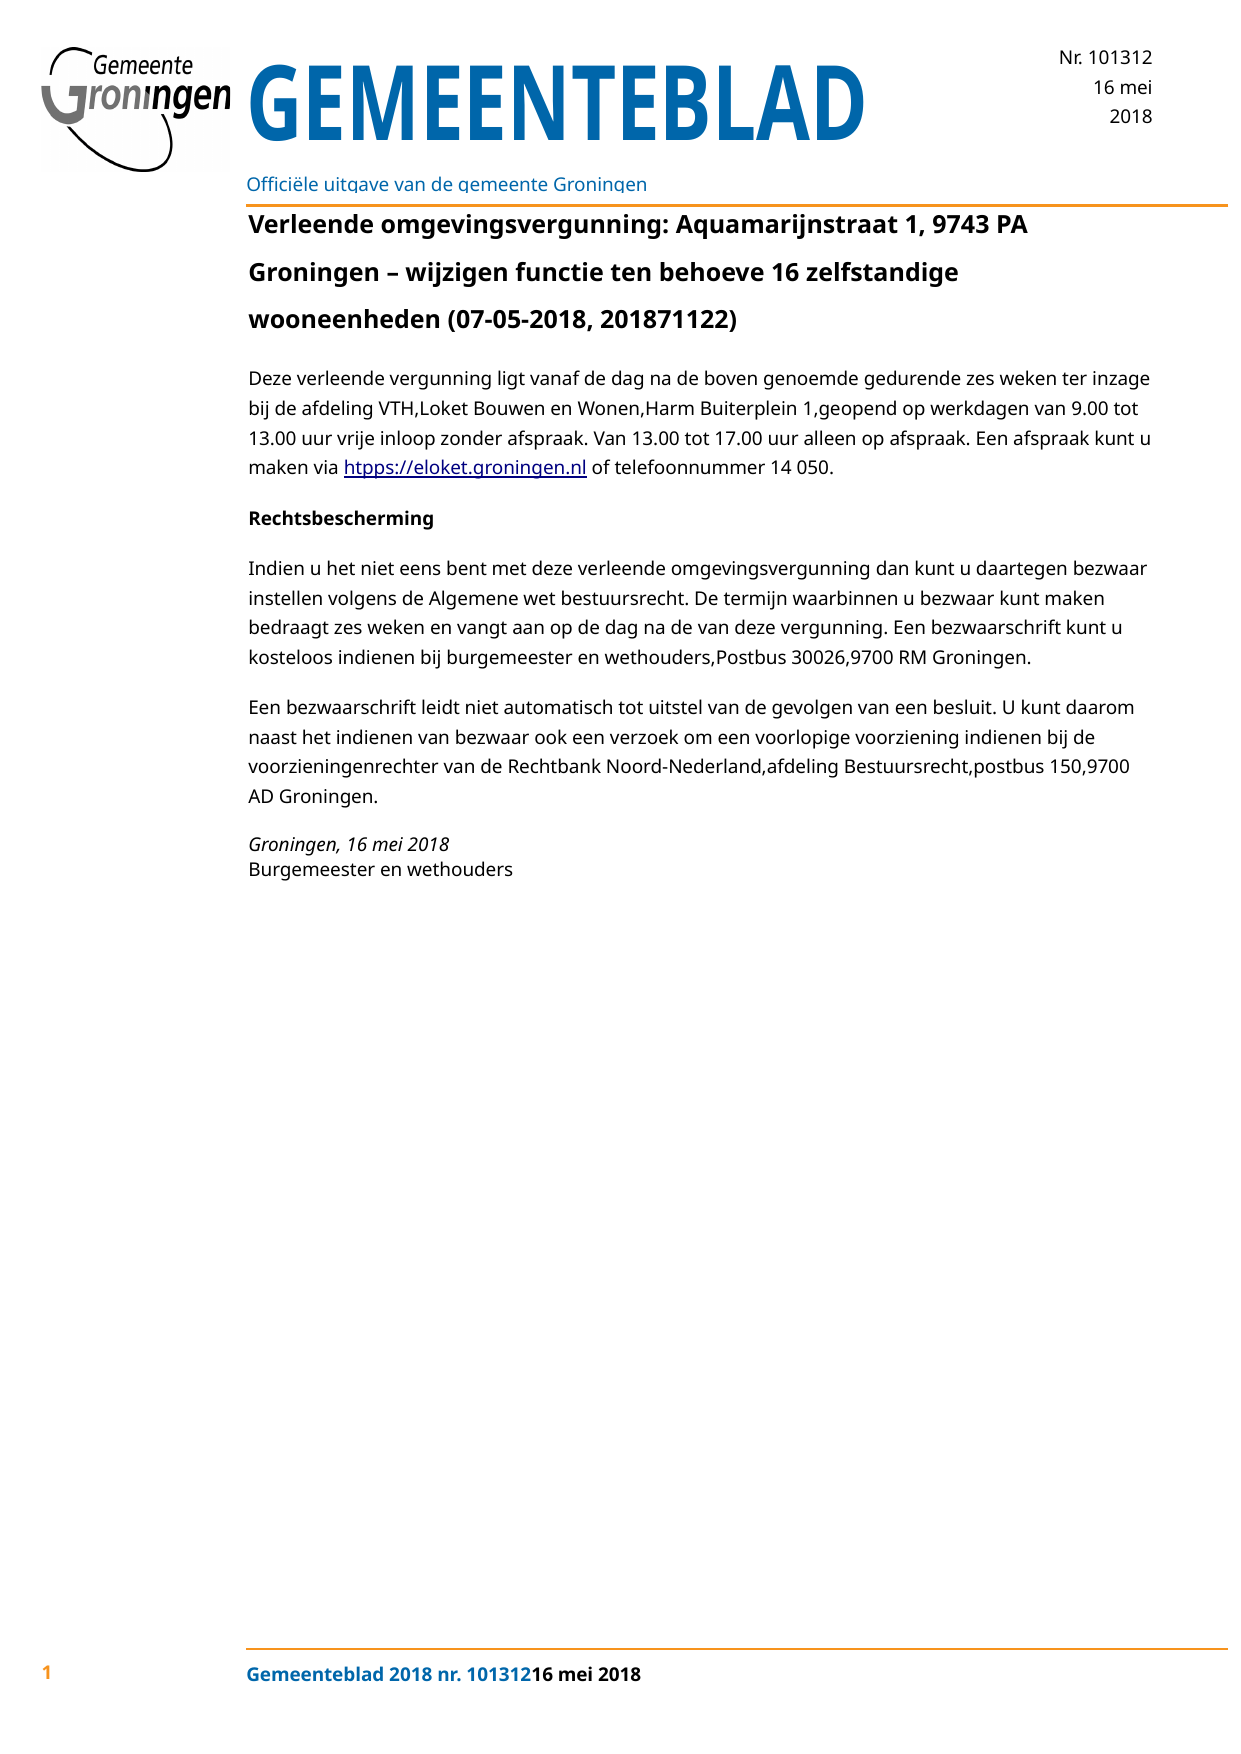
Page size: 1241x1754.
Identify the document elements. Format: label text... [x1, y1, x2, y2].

text Rechtsbescherming [248, 505, 1152, 530]
text Indien u het niet eens bent met deze verleende omgevingsvergunning dan kunt u daartegen bezwaar instellen volgens de Algemene wet bestuursrecht. De termijn waarbinnen u bezwaar kunt maken bedraagt zes weken en vangt aan op de dag na de van deze vergunning. Een bezwaarschrift kunt u kosteloos indienen bij burgemeester en wethouders,Postbus 30026,9700 RM Groningen. [248, 555, 1152, 669]
picture [41, 47, 231, 172]
text Groningen, 16 mei 2018 [248, 831, 1152, 857]
text Burgemeester en wethouders [248, 857, 1152, 882]
text Verleende omgevingsvergunning: Aquamarijnstraat 1, 9743 PA Groningen – wijzigen functie ten behoeve 16 zelfstandige wooneenheden (07-05-2018, 201871122) [248, 207, 1152, 336]
text Een bezwaarschrift leidt niet automatisch tot uitstel van de gevolgen van een besluit. U kunt daarom naast het indienen van bezwaar ook een verzoek om een voorlopige voorziening indienen bij de voorzieningenrechter van de Rechtbank Noord-Nederland,afdeling Bestuursrecht,postbus 150,9700 AD Groningen. [248, 694, 1152, 809]
text Deze verleende vergunning ligt vanaf de dag na de boven genoemde gedurende zes weken ter inzage bij de afdeling VTH,Loket Bouwen en Wonen,Harm Buiterplein 1,geopend op werkdagen van 9.00 tot 13.00 uur vrije inloop zonder afspraak. Van 13.00 tot 17.00 uur alleen op afspraak. Een afspraak kunt u maken via htpps://eloket.groningen.nl of telefoonnummer 14 050. [248, 366, 1152, 480]
